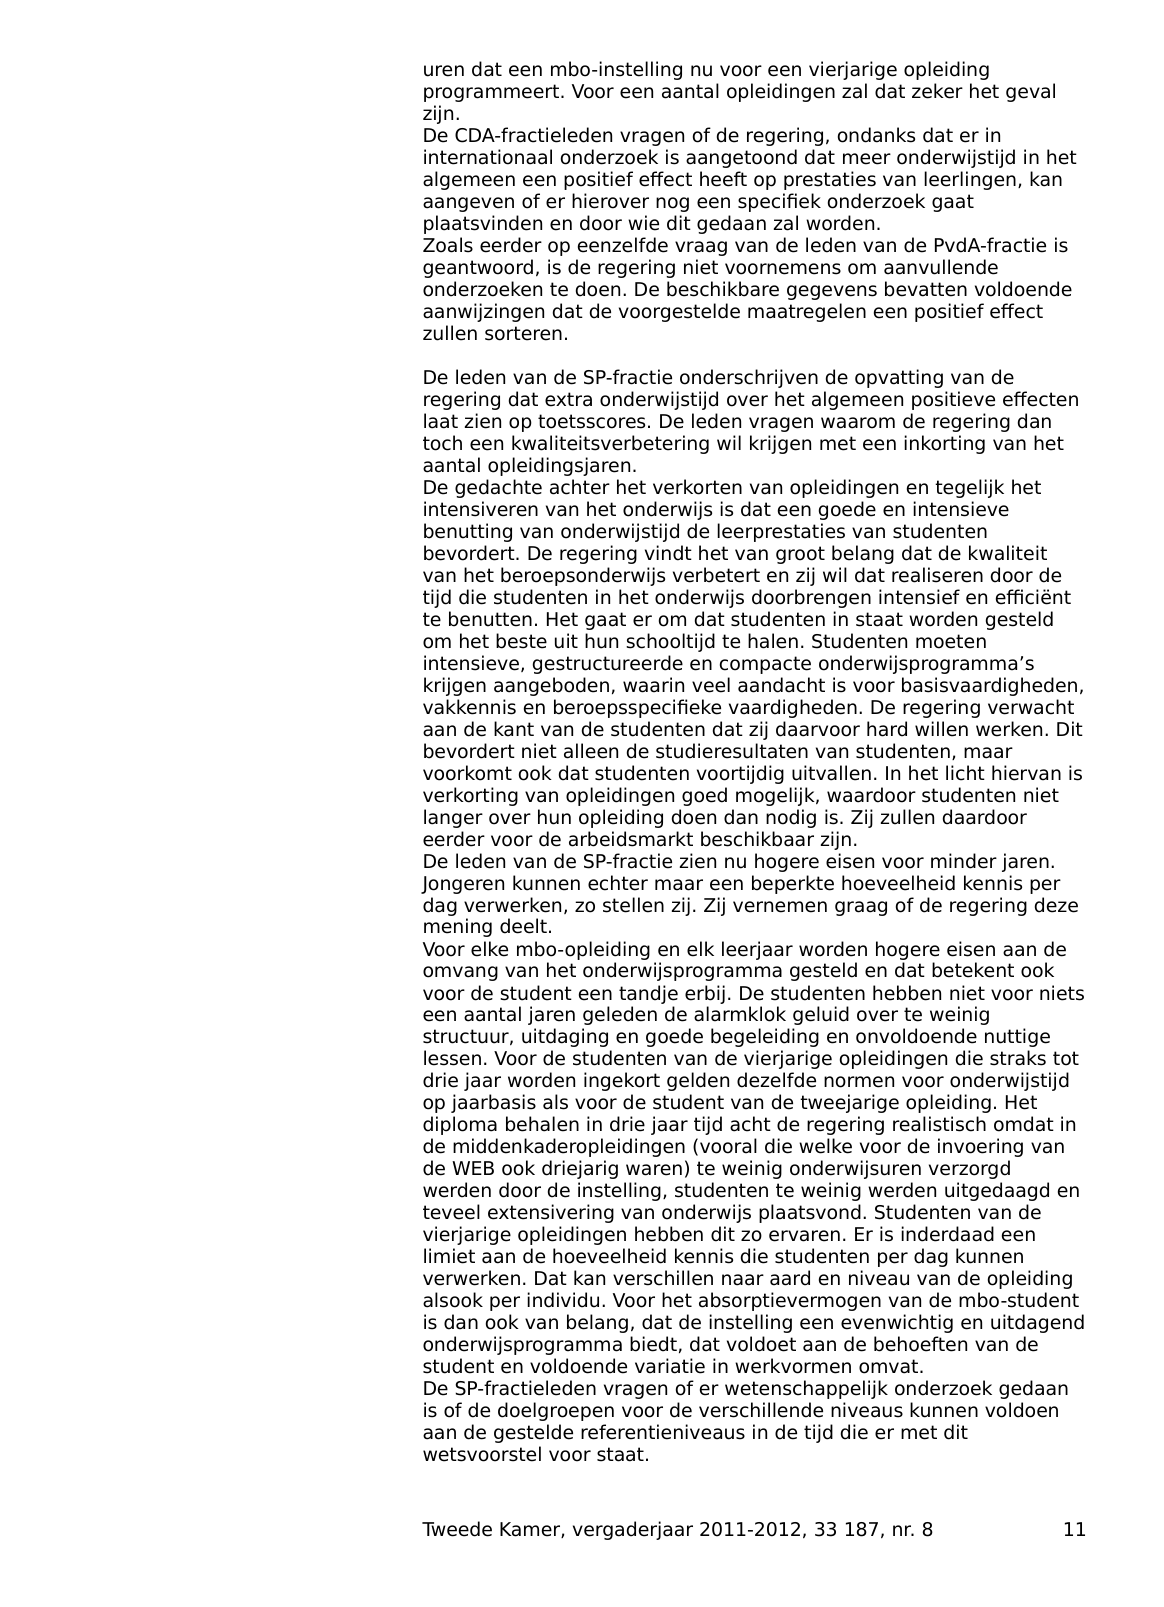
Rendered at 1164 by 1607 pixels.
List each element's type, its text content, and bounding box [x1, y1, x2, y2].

text Zoals eerder op eenzelfde vraag van de leden van de PvdA-fractie is geantwoord, is de regering niet voornemens om aanvullende onderzoeken te doen. De beschikbare gegevens bevatten voldoende aanwijzingen dat de voorgestelde maatregelen een positief effect zullen sorteren. [422, 235, 1087, 345]
text De CDA-fractieleden vragen of de regering, ondanks dat er in internationaal onderzoek is aangetoond dat meer onderwijstijd in het algemeen een positief effect heeft op prestaties van leerlingen, kan aangeven of er hierover nog een specifiek onderzoek gaat plaatsvinden en door wie dit gedaan zal worden. [422, 125, 1087, 235]
text uren dat een mbo-instelling nu voor een vierjarige opleiding programmeert. Voor een aantal opleidingen zal dat zeker het geval zijn. [422, 59, 1087, 125]
text De leden van de SP-fractie onderschrijven de opvatting van de regering dat extra onderwijstijd over het algemeen positieve effecten laat zien op toetsscores. De leden vragen waarom de regering dan toch een kwaliteitsverbetering wil krijgen met een inkorting van het aantal opleidingsjaren. [422, 367, 1087, 477]
text De leden van de SP-fractie zien nu hogere eisen voor minder jaren. Jongeren kunnen echter maar een beperkte hoeveelheid kennis per dag verwerken, zo stellen zij. Zij vernemen graag of de regering deze mening deelt. [422, 851, 1087, 938]
text De gedachte achter het verkorten van opleidingen en tegelijk het intensiveren van het onderwijs is dat een goede en intensieve benutting van onderwijstijd de leerprestaties van studenten bevordert. De regering vindt het van groot belang dat de kwaliteit van het beroepsonderwijs verbetert en zij wil dat realiseren door de tijd die studenten in het onderwijs doorbrengen intensief en efficiënt te benutten. Het gaat er om dat studenten in staat worden gesteld om het beste uit hun schooltijd te halen. Studenten moeten intensieve, gestructureerde en compacte onderwijsprogramma’s krijgen aangeboden, waarin veel aandacht is voor basisvaardigheden, vakkennis en beroepsspecifieke vaardigheden. De regering verwacht aan de kant van de studenten dat zij daarvoor hard willen werken. Dit bevordert niet alleen de studieresultaten van studenten, maar voorkomt ook dat studenten voortijdig uitvallen. In het licht hiervan is verkorting van opleidingen goed mogelijk, waardoor studenten niet langer over hun opleiding doen dan nodig is. Zij zullen daardoor eerder voor de arbeidsmarkt beschikbaar zijn. [422, 477, 1087, 851]
text De SP-fractieleden vragen of er wetenschappelijk onderzoek gedaan is of de doelgroepen voor de verschillende niveaus kunnen voldoen aan de gestelde referentieniveaus in de tijd die er met dit wetsvoorstel voor staat. [422, 1378, 1087, 1466]
text Voor elke mbo-opleiding en elk leerjaar worden hogere eisen aan de omvang van het onderwijsprogramma gesteld en dat betekent ook voor de student een tandje erbij. De studenten hebben niet voor niets een aantal jaren geleden de alarmklok geluid over te weinig structuur, uitdaging en goede begeleiding en onvoldoende nuttige lessen. Voor de studenten van de vierjarige opleidingen die straks tot drie jaar worden ingekort gelden dezelfde normen voor onderwijstijd op jaarbasis als voor de student van de tweejarige opleiding. Het diploma behalen in drie jaar tijd acht de regering realistisch omdat in de middenkaderopleidingen (vooral die welke voor de invoering van de WEB ook driejarig waren) te weinig onderwijsuren verzorgd werden door de instelling, studenten te weinig werden uitgedaagd en teveel extensivering van onderwijs plaatsvond. Studenten van de vierjarige opleidingen hebben dit zo ervaren. Er is inderdaad een limiet aan de hoeveelheid kennis die studenten per dag kunnen verwerken. Dat kan verschillen naar aard en niveau van de opleiding alsook per individu. Voor het absorptievermogen van de mbo-student is dan ook van belang, dat de instelling een evenwichtig en uitdagend onderwijsprogramma biedt, dat voldoet aan de behoeften van de student en voldoende variatie in werkvormen omvat. [422, 938, 1087, 1378]
